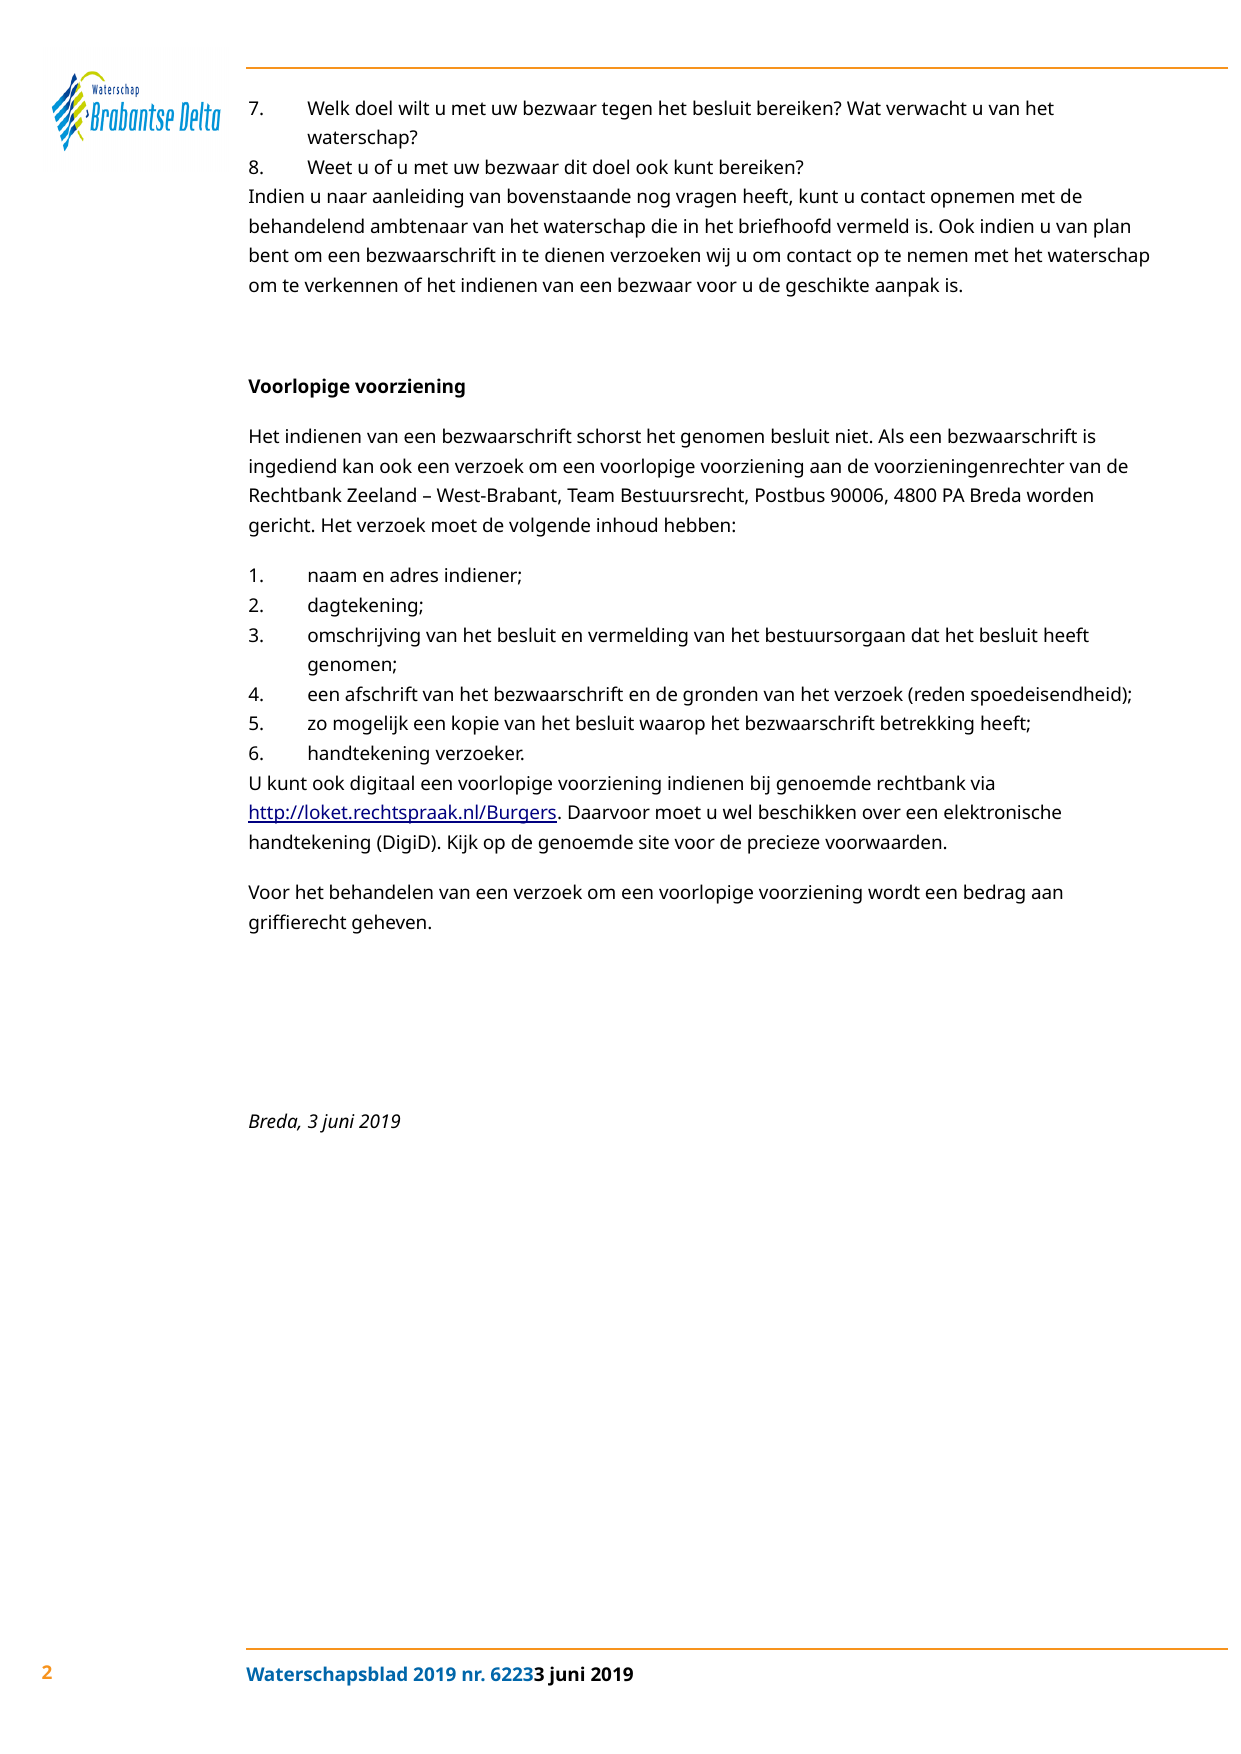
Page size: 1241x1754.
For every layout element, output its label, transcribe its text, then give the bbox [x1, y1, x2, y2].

list dagtekening; [248, 592, 1152, 618]
text Voorlopige voorziening [248, 373, 1152, 399]
text Het indienen van een bezwaarschrift schorst het genomen besluit niet. Als een bezwaarschrift is ingediend kan ook een verzoek om een voorlopige voorziening aan de voorzieningenrechter van de Rechtbank Zeeland – West-Brabant, Team Bestuursrecht, Postbus 90006, 4800 PA Breda worden gericht. Het verzoek moet de volgende inhoud hebben: [248, 423, 1152, 538]
list een afschrift van het bezwaarschrift en de gronden van het verzoek (reden spoedeisendheid); [248, 681, 1152, 707]
list Welk doel wilt u met uw bezwaar tegen het besluit bereiken? Wat verwacht u van het waterschap? [248, 95, 1152, 150]
text Breda, 3 juni 2019 [248, 1108, 1152, 1134]
list Weet u of u met uw bezwaar dit doel ook kunt bereiken? [248, 154, 1152, 180]
list handtekening verzoeker. [248, 740, 1152, 766]
text Voor het behandelen van een verzoek om een voorlopige voorziening wordt een bedrag aan griffierecht geheven. [248, 879, 1152, 935]
text U kunt ook digitaal een voorlopige voorziening indienen bij genoemde rechtbank via http://loket.rechtspraak.nl/Burgers. Daarvoor moet u wel beschikken over een elektronische handtekening (DigiD). Kijk op de genoemde site voor de precieze voorwaarden. [248, 770, 1152, 855]
text Indien u naar aanleiding van bovenstaande nog vragen heeft, kunt u contact opnemen met de behandelend ambtenaar van het waterschap die in het briefhoofd vermeld is. Ook indien u van plan bent om een bezwaarschrift in te dienen verzoeken wij u om contact op te nemen met het waterschap om te verkennen of het indienen van een bezwaar voor u de geschikte aanpak is. [248, 183, 1152, 298]
list naam en adres indiener; [248, 563, 1152, 588]
list omschrijving van het besluit en vermelding van het bestuursorgaan dat het besluit heeft genomen; [248, 622, 1152, 677]
list zo mogelijk een kopie van het besluit waarop het bezwaarschrift betrekking heeft; [248, 711, 1152, 736]
picture [41, 47, 231, 172]
